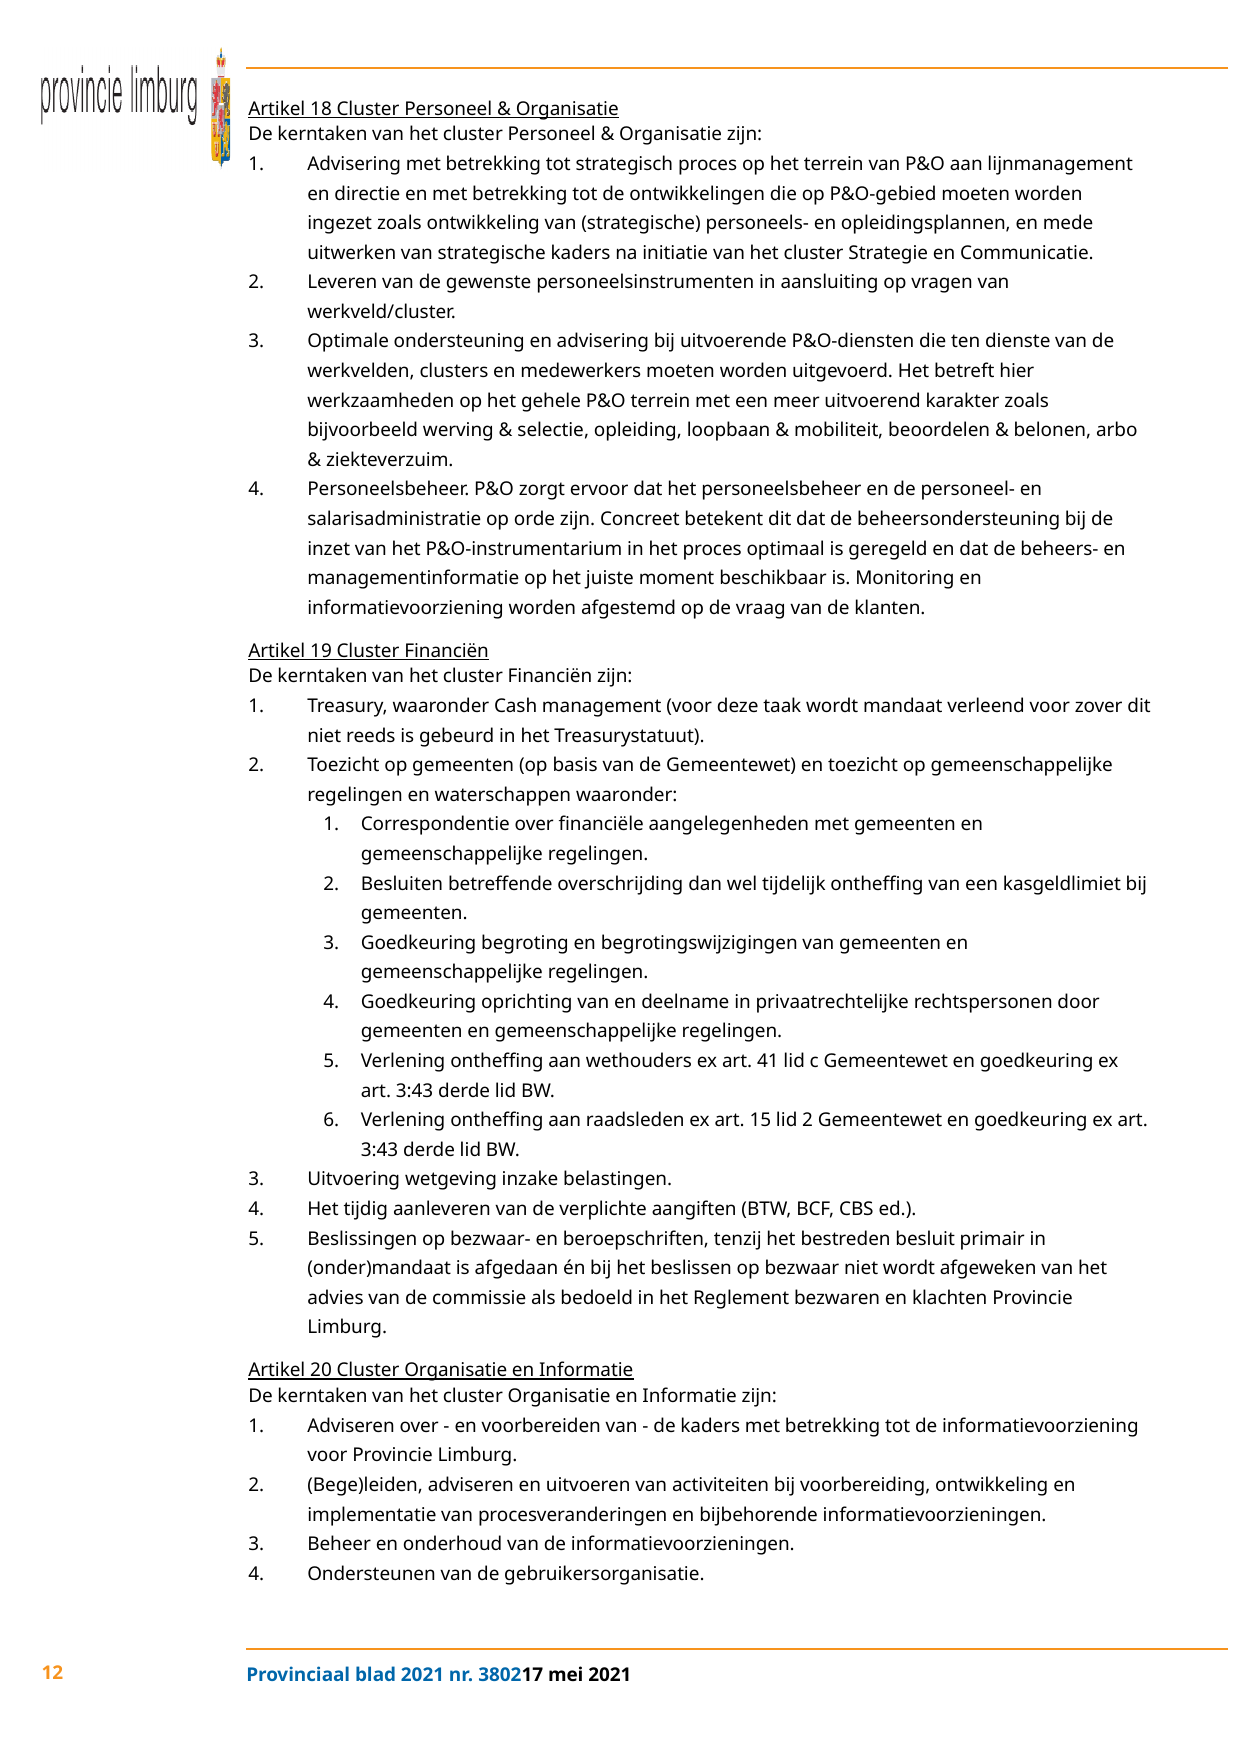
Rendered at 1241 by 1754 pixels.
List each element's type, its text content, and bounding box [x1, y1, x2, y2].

list Adviseren over - en voorbereiden van - de kaders met betrekking tot de informatievoorziening voor Provincie Limburg. [248, 1412, 1152, 1467]
text Artikel 20 Cluster Organisatie en Informatie [248, 1357, 1152, 1382]
text Artikel 19 Cluster Financiën [248, 637, 1152, 663]
list Leveren van de gewenste personeelsinstrumenten in aansluiting op vragen van werkveld/cluster. [248, 268, 1152, 324]
list Optimale ondersteuning en advisering bij uitvoerende P&O-diensten die ten dienste van de werkvelden, clusters en medewerkers moeten worden uitgevoerd. Het betreft hier werkzaamheden op het gehele P&O terrein met een meer uitvoerend karakter zoals bijvoorbeeld werving & selectie, opleiding, loopbaan & mobiliteit, beoordelen & belonen, arbo & ziekteverzuim. [248, 328, 1152, 472]
text Artikel 18 Cluster Personeel & Organisatie [248, 95, 1152, 121]
list Personeelsbeheer. P&O zorgt ervoor dat het personeelsbeheer en de personeel- en salarisadministratie op orde zijn. Concreet betekent dit dat de beheersondersteuning bij de inzet van het P&O-instrumentarium in het proces optimaal is geregeld en dat de beheers- en managementinformatie op het juiste moment beschikbaar is. Monitoring en informatievoorziening worden afgestemd op de vraag van de klanten. [248, 476, 1152, 619]
list Correspondentie over financiële aangelegenheden met gemeenten en gemeenschappelijke regelingen. [323, 811, 1152, 866]
list Beslissingen op bezwaar- en beroepschriften, tenzij het bestreden besluit primair in (onder)mandaat is afgedaan én bij het beslissen op bezwaar niet wordt afgeweken van het advies van de commissie als bedoeld in het Reglement bezwaren en klachten Provincie Limburg. [248, 1225, 1152, 1339]
picture [41, 47, 231, 172]
list Het tijdig aanleveren van de verplichte aangiften (BTW, BCF, CBS ed.). [248, 1195, 1152, 1221]
list Advisering met betrekking tot strategisch proces op het terrein van P&O aan lijnmanagement en directie en met betrekking tot de ontwikkelingen die op P&O-gebied moeten worden ingezet zoals ontwikkeling van (strategische) personeels- en opleidingsplannen, en mede uitwerken van strategische kaders na initiatie van het cluster Strategie en Communicatie. [248, 150, 1152, 264]
list Ondersteunen van de gebruikersorganisatie. [248, 1560, 1152, 1586]
list Treasury, waaronder Cash management (voor deze taak wordt mandaat verleend voor zover dit niet reeds is gebeurd in het Treasurystatuut). [248, 692, 1152, 748]
list Verlening ontheffing aan wethouders ex art. 41 lid c Gemeentewet en goedkeuring ex art. 3:43 derde lid BW. [323, 1047, 1152, 1103]
list Verlening ontheffing aan raadsleden ex art. 15 lid 2 Gemeentewet en goedkeuring ex art. 3:43 derde lid BW. [323, 1106, 1152, 1162]
list Besluiten betreffende overschrijding dan wel tijdelijk ontheffing van een kasgeldlimiet bij gemeenten. [323, 870, 1152, 925]
list (Bege)leiden, adviseren en uitvoeren van activiteiten bij voorbereiding, ontwikkeling en implementatie van procesveranderingen en bijbehorende informatievoorzieningen. [248, 1471, 1152, 1526]
list Beheer en onderhoud van de informatievoorzieningen. [248, 1530, 1152, 1556]
list Goedkeuring oprichting van en deelname in privaatrechtelijke rechtspersonen door gemeenten en gemeenschappelijke regelingen. [323, 988, 1152, 1043]
text De kerntaken van het cluster Personeel & Organisatie zijn: [248, 121, 1152, 146]
text De kerntaken van het cluster Financiën zijn: [248, 663, 1152, 688]
text De kerntaken van het cluster Organisatie en Informatie zijn: [248, 1382, 1152, 1408]
list Uitvoering wetgeving inzake belastingen. [248, 1166, 1152, 1191]
list Toezicht op gemeenten (op basis van de Gemeentewet) en toezicht op gemeenschappelijke regelingen en waterschappen waaronder: [248, 751, 1152, 807]
list Goedkeuring begroting en begrotingswijzigingen van gemeenten en gemeenschappelijke regelingen. [323, 929, 1152, 984]
